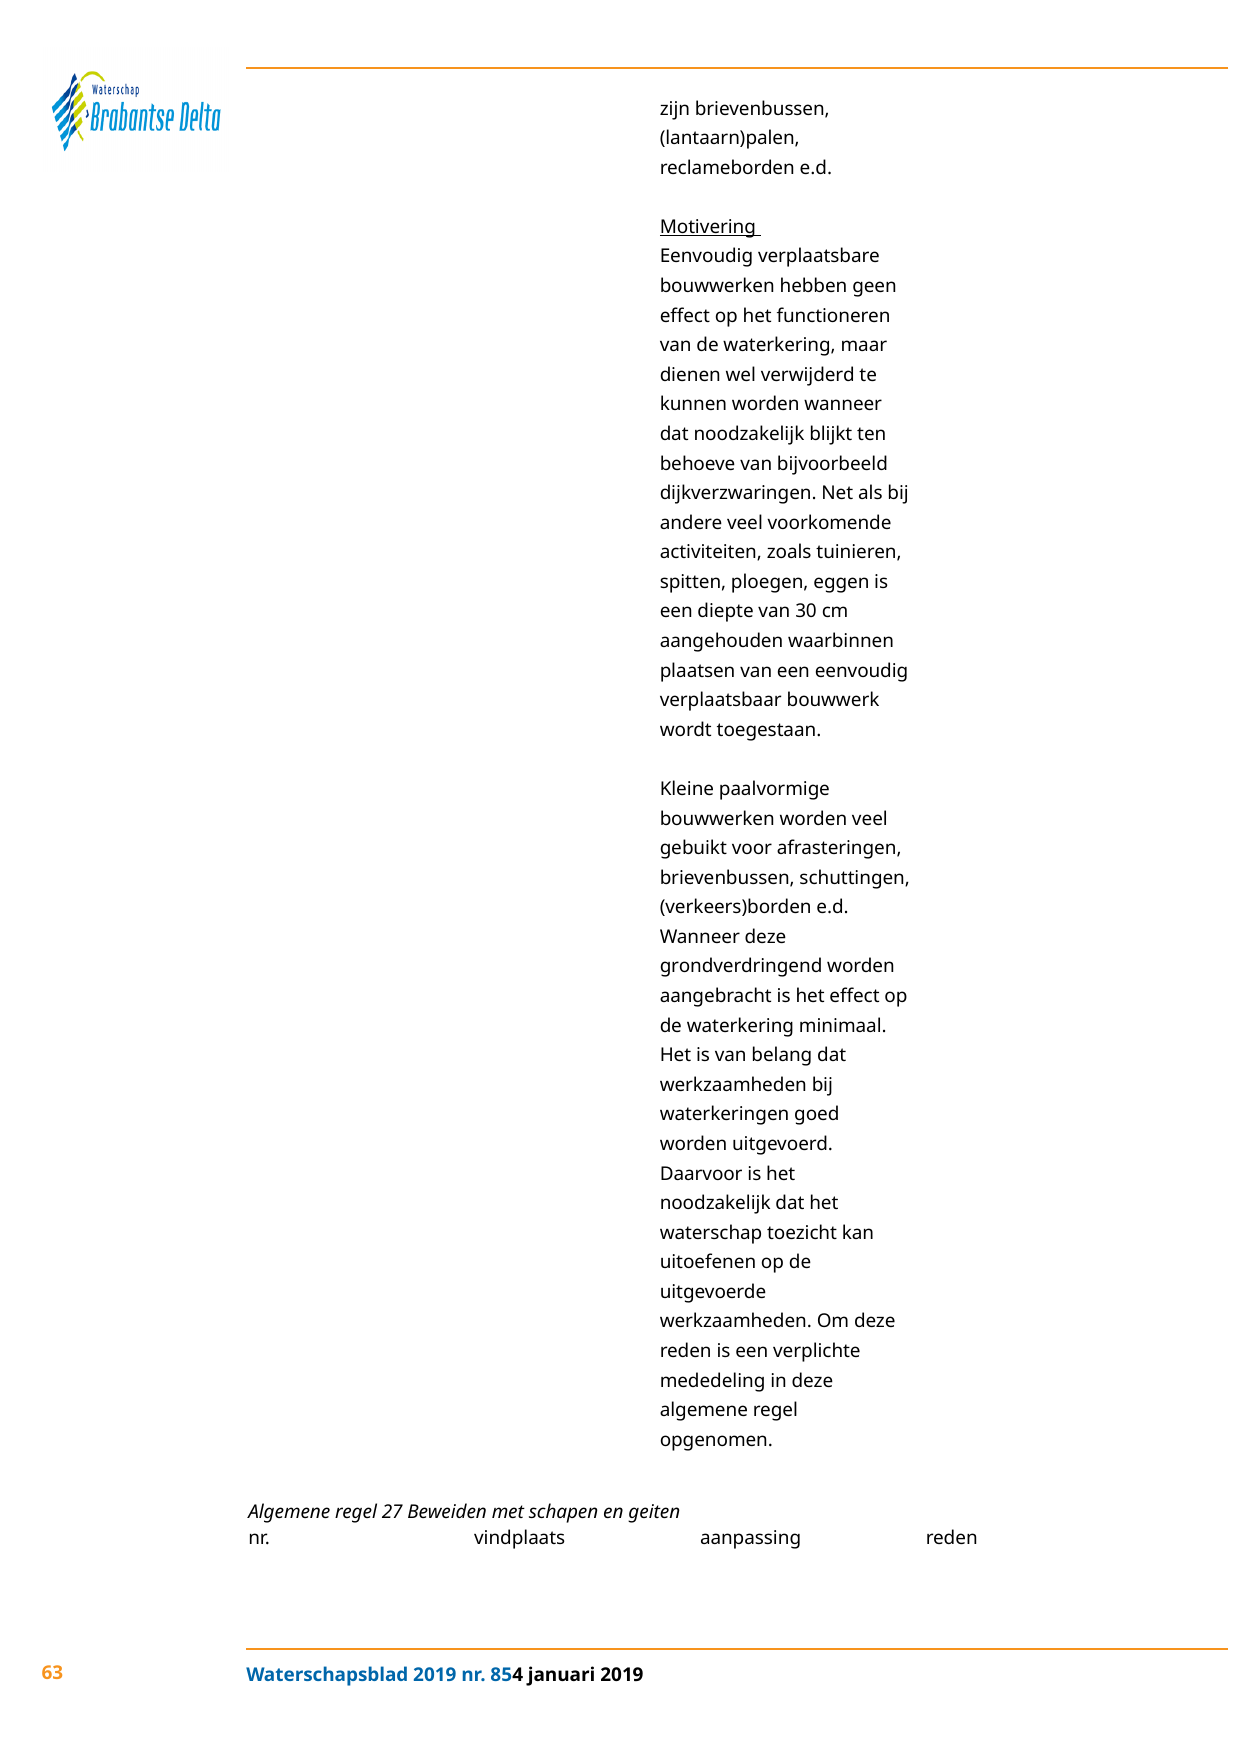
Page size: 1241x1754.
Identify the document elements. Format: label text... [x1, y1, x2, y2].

table_header vindplaats [474, 1524, 700, 1550]
table_cell [454, 95, 659, 1452]
table_header aanpassing [700, 1524, 926, 1550]
text Algemene regel 27 Beweiden met schapen en geiten [248, 1498, 1152, 1524]
table_header nr. [248, 1524, 474, 1550]
table_cell [248, 95, 454, 1452]
table_cell [910, 95, 1152, 1452]
picture [41, 47, 231, 172]
table_header reden [926, 1524, 1152, 1550]
table_cell zijn brievenbussen, (lantaarn)palen, reclameborden e.d. Motivering Eenvoudig verplaatsbare bouwwerken hebben geen effect op het functioneren van de waterkering, maar dienen wel verwijderd te kunnen worden wanneer dat noodzakelijk blijkt ten behoeve van bijvoorbeeld dijkverzwaringen. Net als bij andere veel voorkomende activiteiten, zoals tuinieren, spitten, ploegen, eggen is een diepte van 30 cm aangehouden waarbinnen plaatsen van een eenvoudig verplaatsbaar bouwwerk wordt toegestaan. Kleine paalvormige bouwwerken worden veel gebuikt voor afrasteringen, brievenbussen, schuttingen, (verkeers)borden e.d. Wanneer deze grondverdringend worden aangebracht is het effect op de waterkering minimaal. Het is van belang dat werkzaamheden bij waterkeringen goed worden uitgevoerd. Daarvoor is het noodzakelijk dat het waterschap toezicht kan uitoefenen op de uitgevoerde werkzaamheden. Om deze reden is een verplichte mededeling in deze algemene regel opgenomen. [660, 95, 910, 1452]
